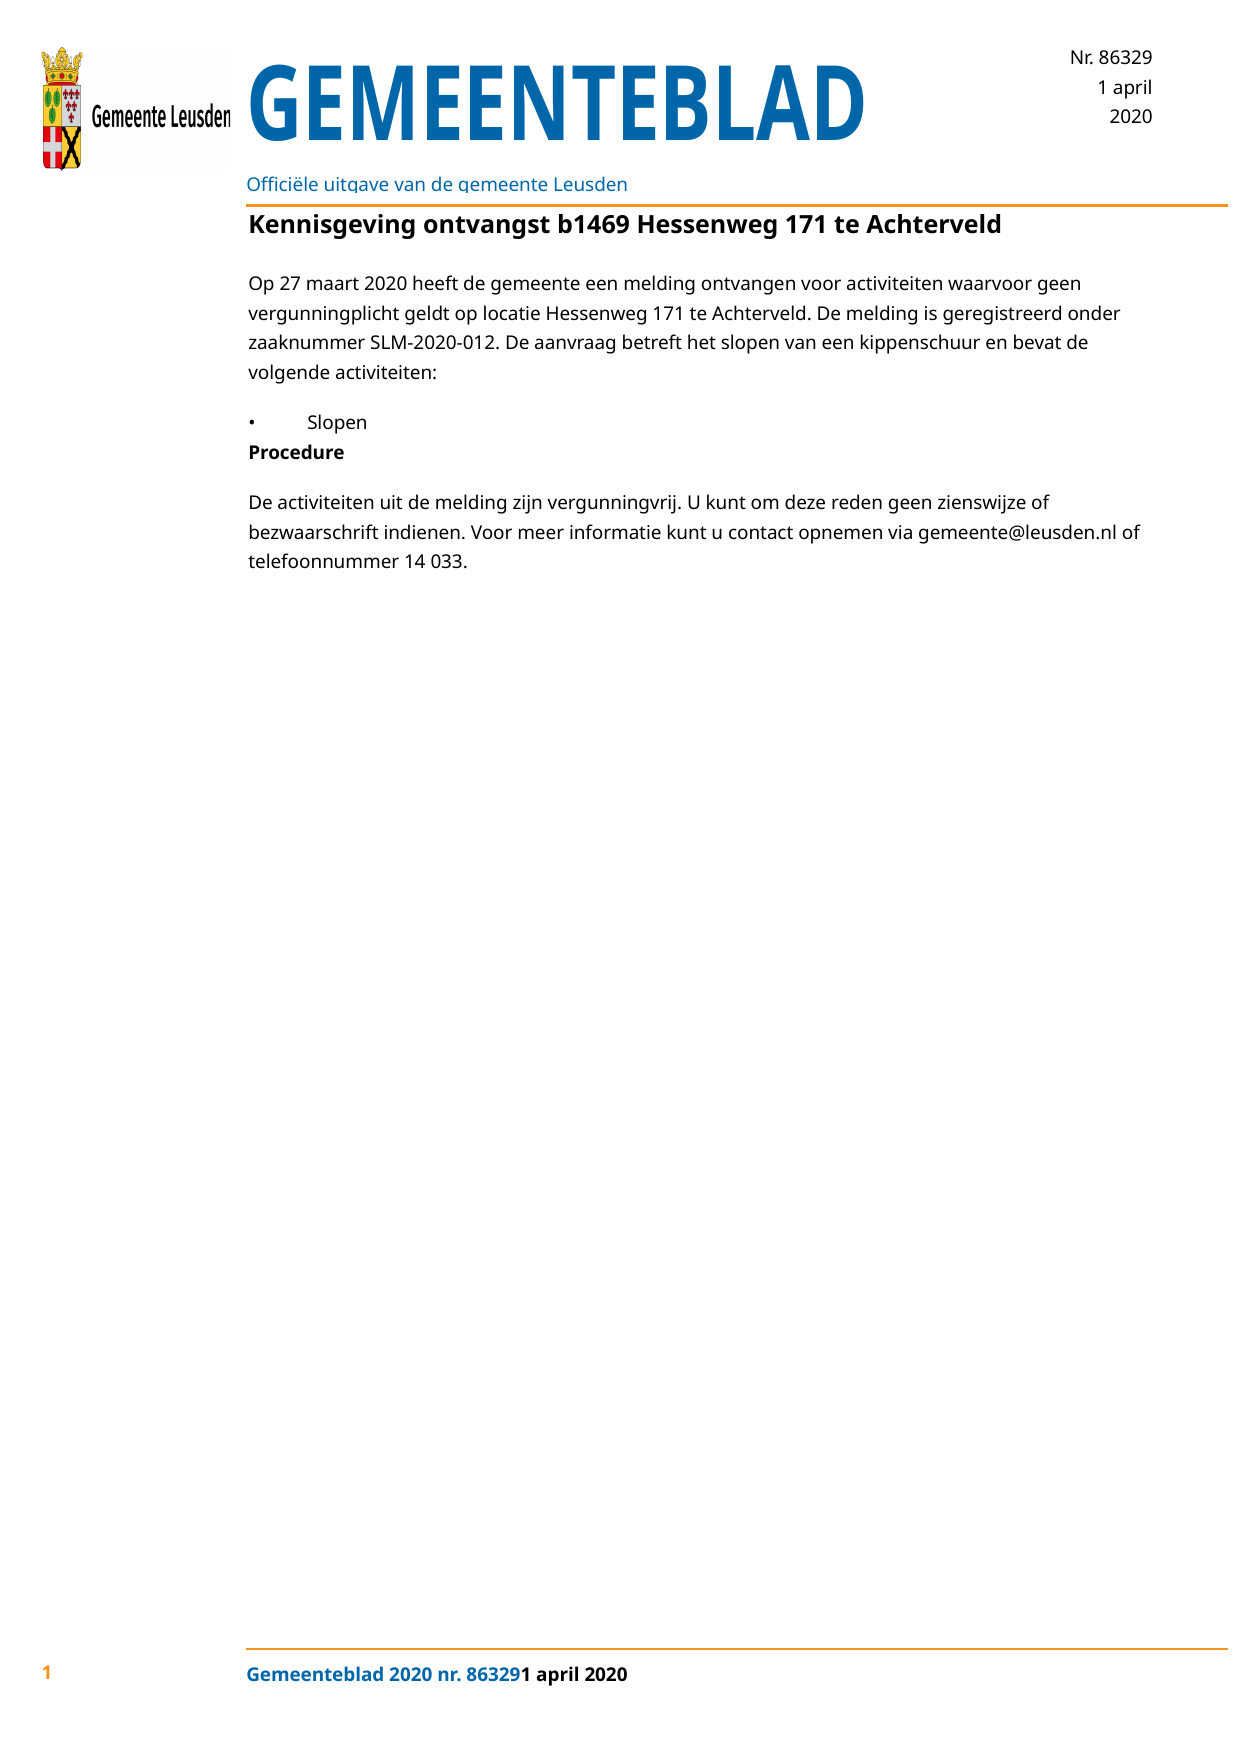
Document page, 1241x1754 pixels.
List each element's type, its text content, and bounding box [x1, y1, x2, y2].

text De activiteiten uit de melding zijn vergunningvrij. U kunt om deze reden geen zienswijze of bezwaarschrift indienen. Voor meer informatie kunt u contact opnemen via gemeente@leusden.nl of telefoonnummer 14 033. [248, 489, 1152, 574]
picture [41, 47, 231, 172]
text Op 27 maart 2020 heeft de gemeente een melding ontvangen voor activiteiten waarvoor geen vergunningplicht geldt op locatie Hessenweg 171 te Achterveld. De melding is geregistreerd onder zaaknummer SLM-2020-012. De aanvraag betreft het slopen van een kippenschuur en bevat de volgende activiteiten: [248, 270, 1152, 385]
text Kennisgeving ontvangst b1469 Hessenweg 171 te Achterveld [248, 207, 1152, 241]
text Procedure [248, 439, 1152, 465]
list Slopen [248, 409, 1152, 435]
